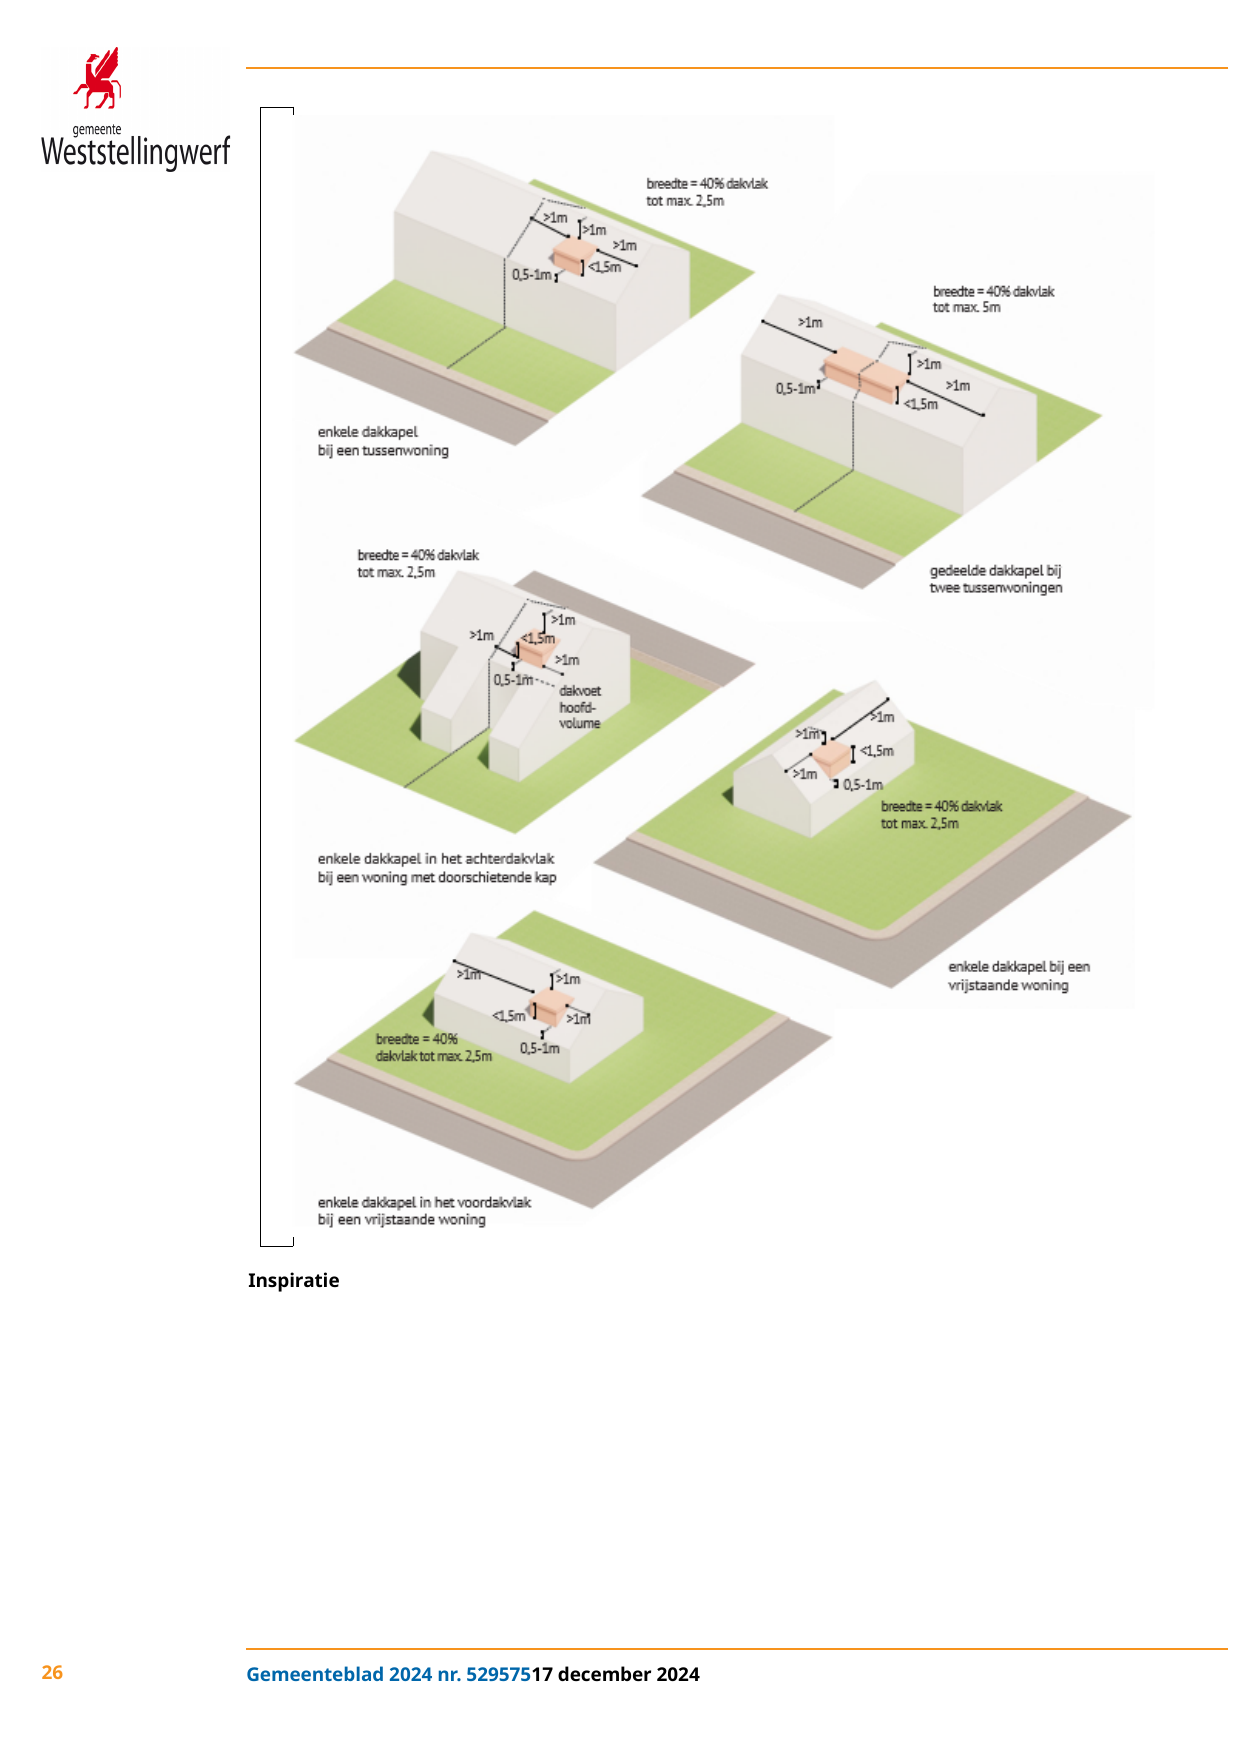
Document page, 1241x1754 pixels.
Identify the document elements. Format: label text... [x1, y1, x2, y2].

text Inspiratie [248, 1267, 1152, 1293]
picture [41, 47, 231, 172]
picture [268, 115, 1155, 1237]
